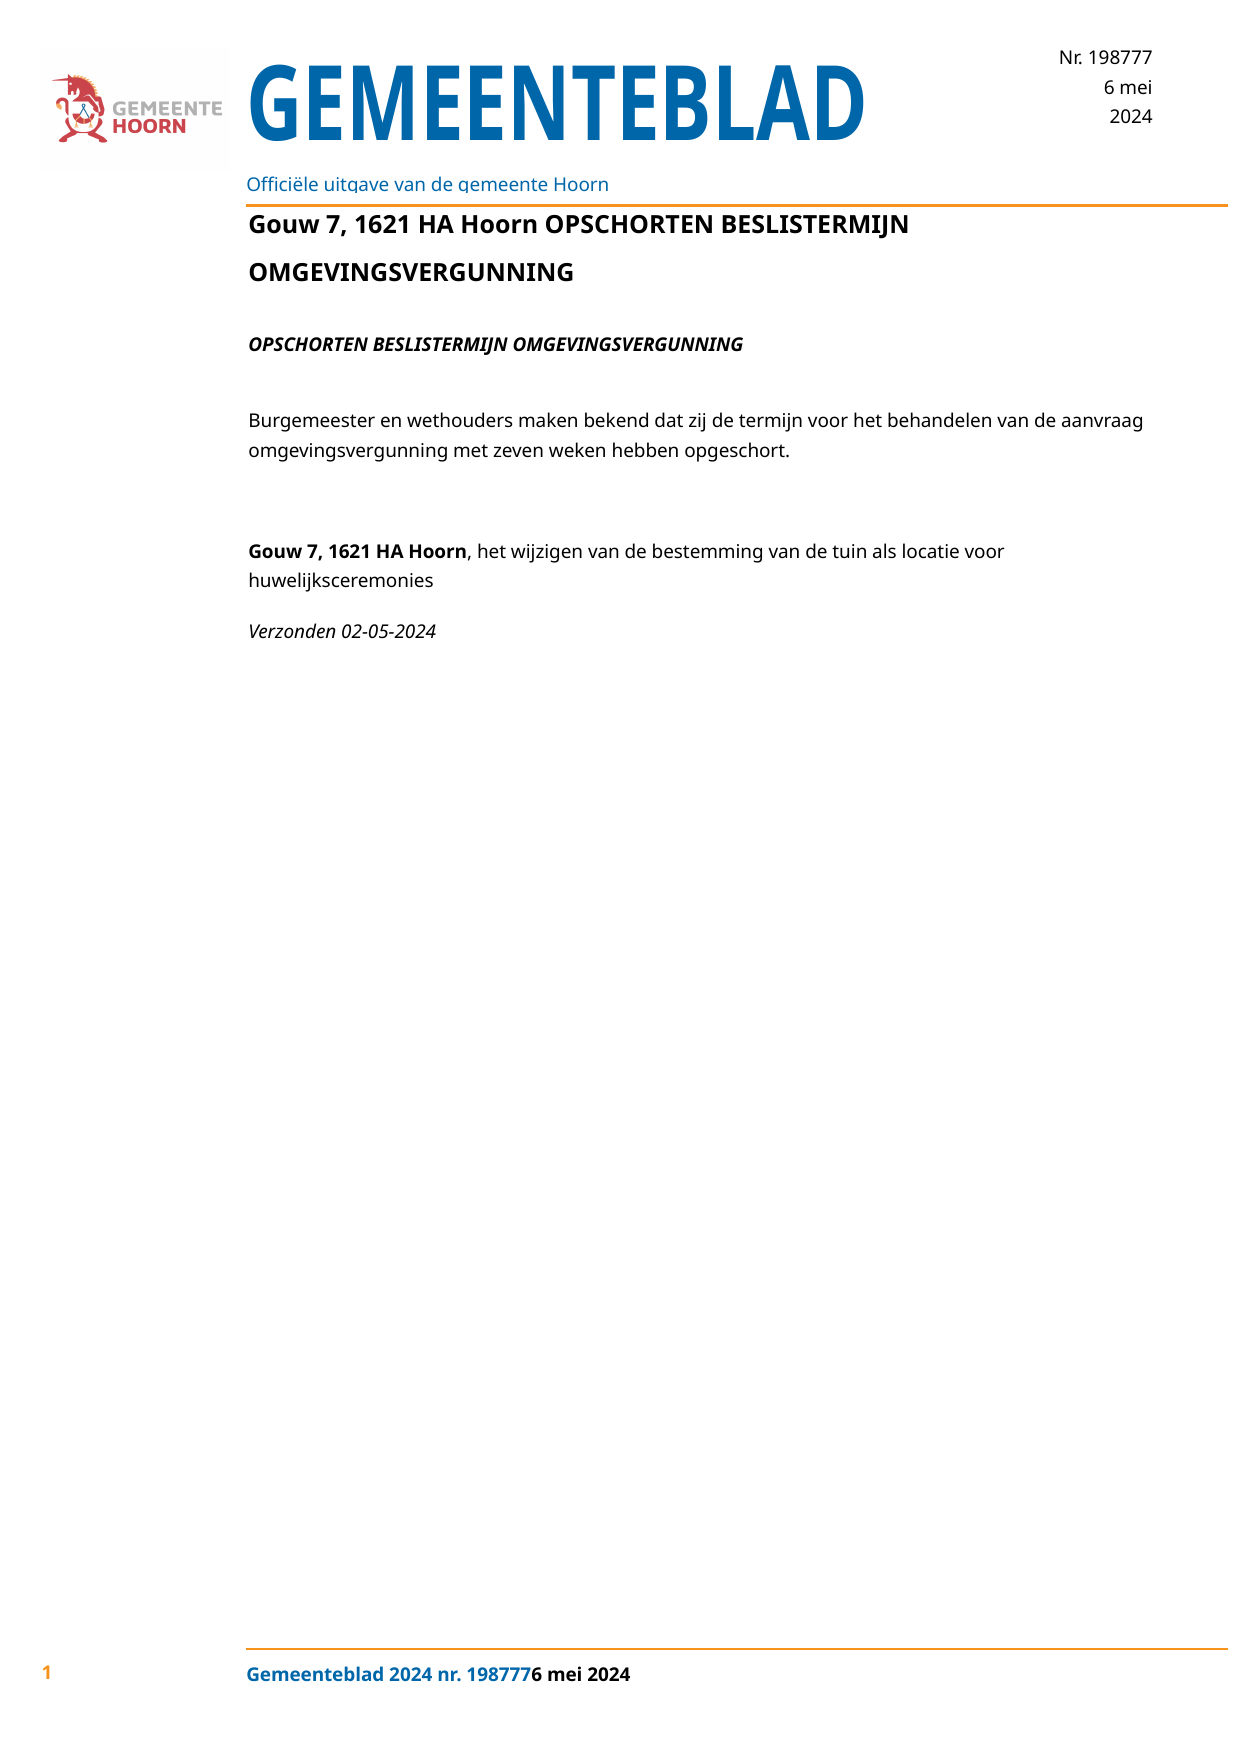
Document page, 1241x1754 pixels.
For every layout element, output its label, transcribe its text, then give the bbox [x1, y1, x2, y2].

text Verzonden 02-05-2024 [248, 618, 1152, 644]
picture [41, 47, 231, 172]
text Burgemeester en wethouders maken bekend dat zij de termijn voor het behandelen van de aanvraag omgevingsvergunning met zeven weken hebben opgeschort. [248, 408, 1152, 463]
text Gouw 7, 1621 HA Hoorn, het wijzigen van de bestemming van de tuin als locatie voor huwelijksceremonies [248, 538, 1152, 593]
text OPSCHORTEN BESLISTERMIJN OMGEVINGSVERGUNNING [248, 331, 1152, 357]
text Gouw 7, 1621 HA Hoorn OPSCHORTEN BESLISTERMIJN OMGEVINGSVERGUNNING [248, 207, 1152, 288]
